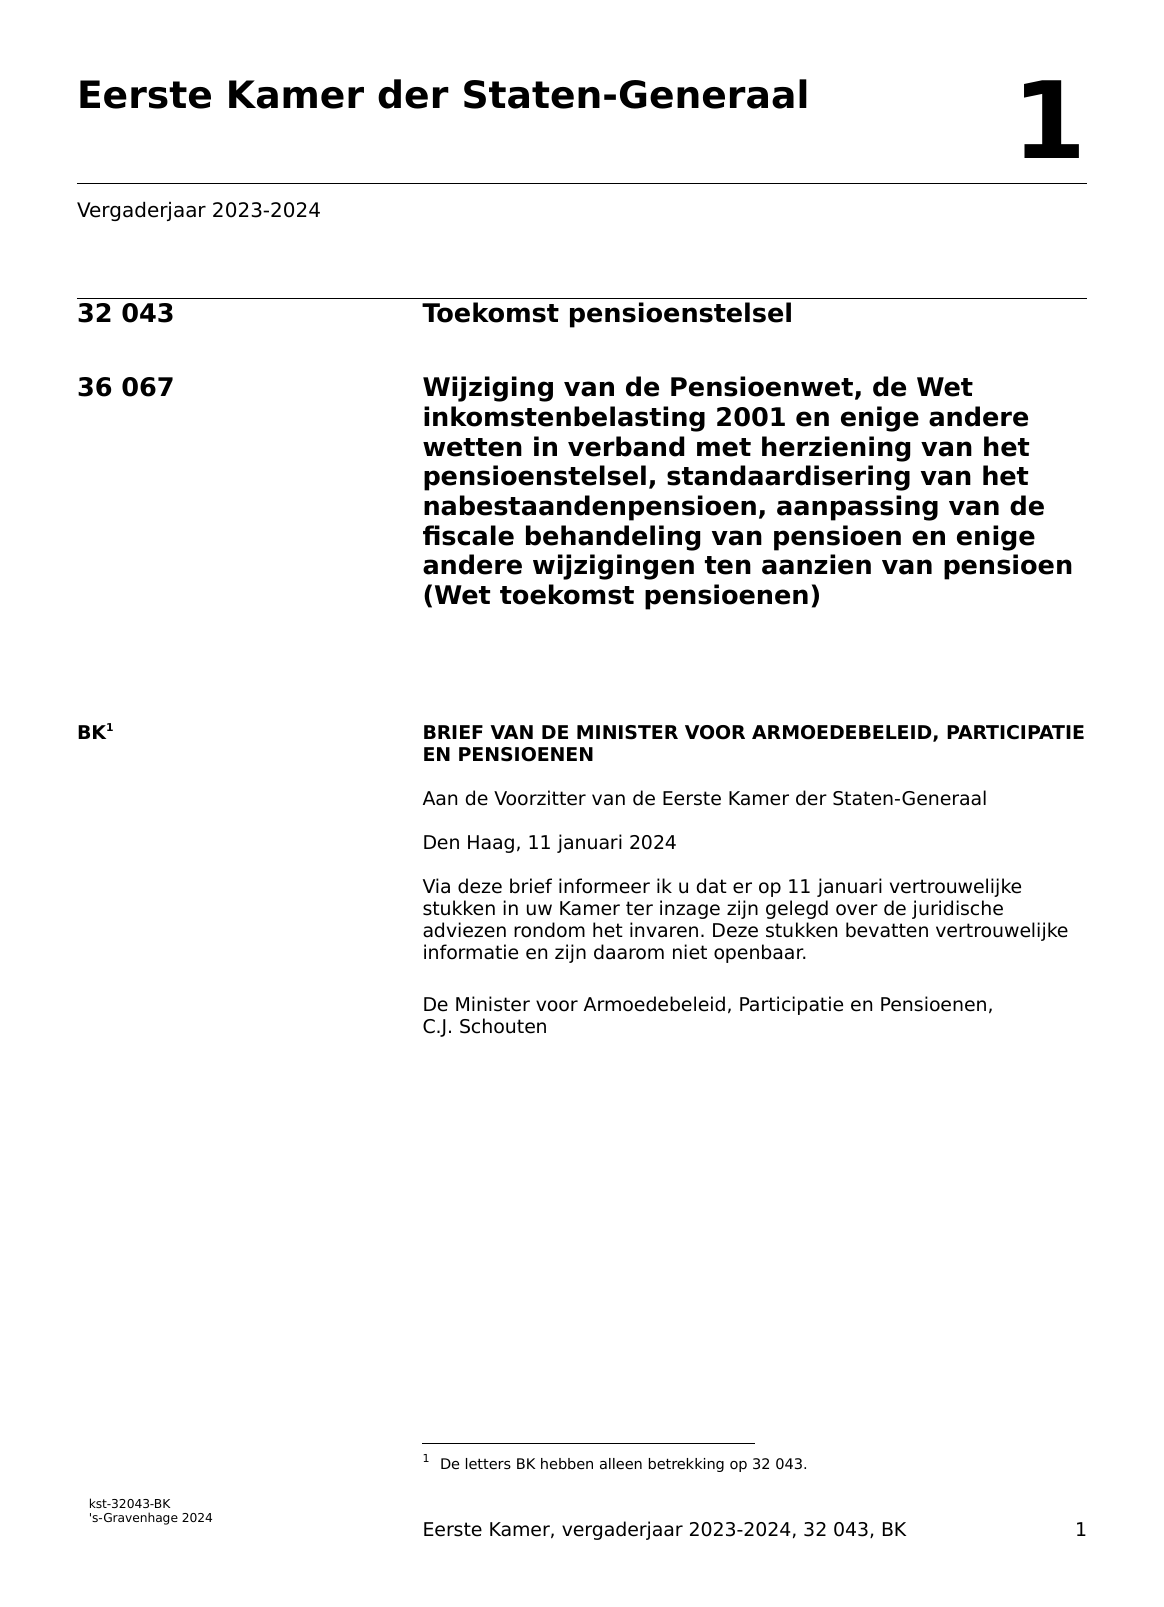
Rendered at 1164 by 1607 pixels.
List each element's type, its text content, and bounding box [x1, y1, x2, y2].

text Den Haag, 11 januari 2024 [422, 832, 1087, 854]
text De letters BK hebben alleen betrekking op 32 043. [422, 1452, 1087, 1474]
subtitle 32 043 Toekomst pensioenstelsel [77, 299, 1087, 329]
text Via deze brief informeer ik u dat er op 11 januari vertrouwelijke stukken in uw Kamer ter inzage zijn gelegd over de juridische adviezen rondom het invaren. Deze stukken bevatten vertrouwelijke informatie en zijn daarom niet openbaar. [422, 876, 1087, 964]
subtitle BK BRIEF VAN DE MINISTER VOOR ARMOEDEBELEID, PARTICIPATIE EN PENSIOENEN [77, 722, 1087, 766]
text De Minister voor Armoedebeleid, Participatie en Pensioenen, C.J. Schouten [422, 994, 1087, 1038]
table_cell Vergaderjaar 2023-2024 [77, 184, 1087, 298]
text 's-Gravenhage 2024 [88, 1511, 323, 1525]
table_header 1 [886, 59, 1087, 183]
table_header Eerste Kamer der Staten-Generaal [77, 59, 886, 183]
subtitle 36 067 Wijziging van de Pensioenwet, de Wet inkomstenbelasting 2001 en enige andere wetten in verband met herziening van het pensioenstelsel, standaardisering van het nabestaandenpensioen, aanpassing van de fiscale behandeling van pensioen en enige andere wijzigingen ten aanzien van pensioen (Wet toekomst pensioenen) [77, 373, 1087, 611]
text Aan de Voorzitter van de Eerste Kamer der Staten-Generaal [422, 788, 1087, 810]
text kst-32043-BK [88, 1497, 323, 1511]
